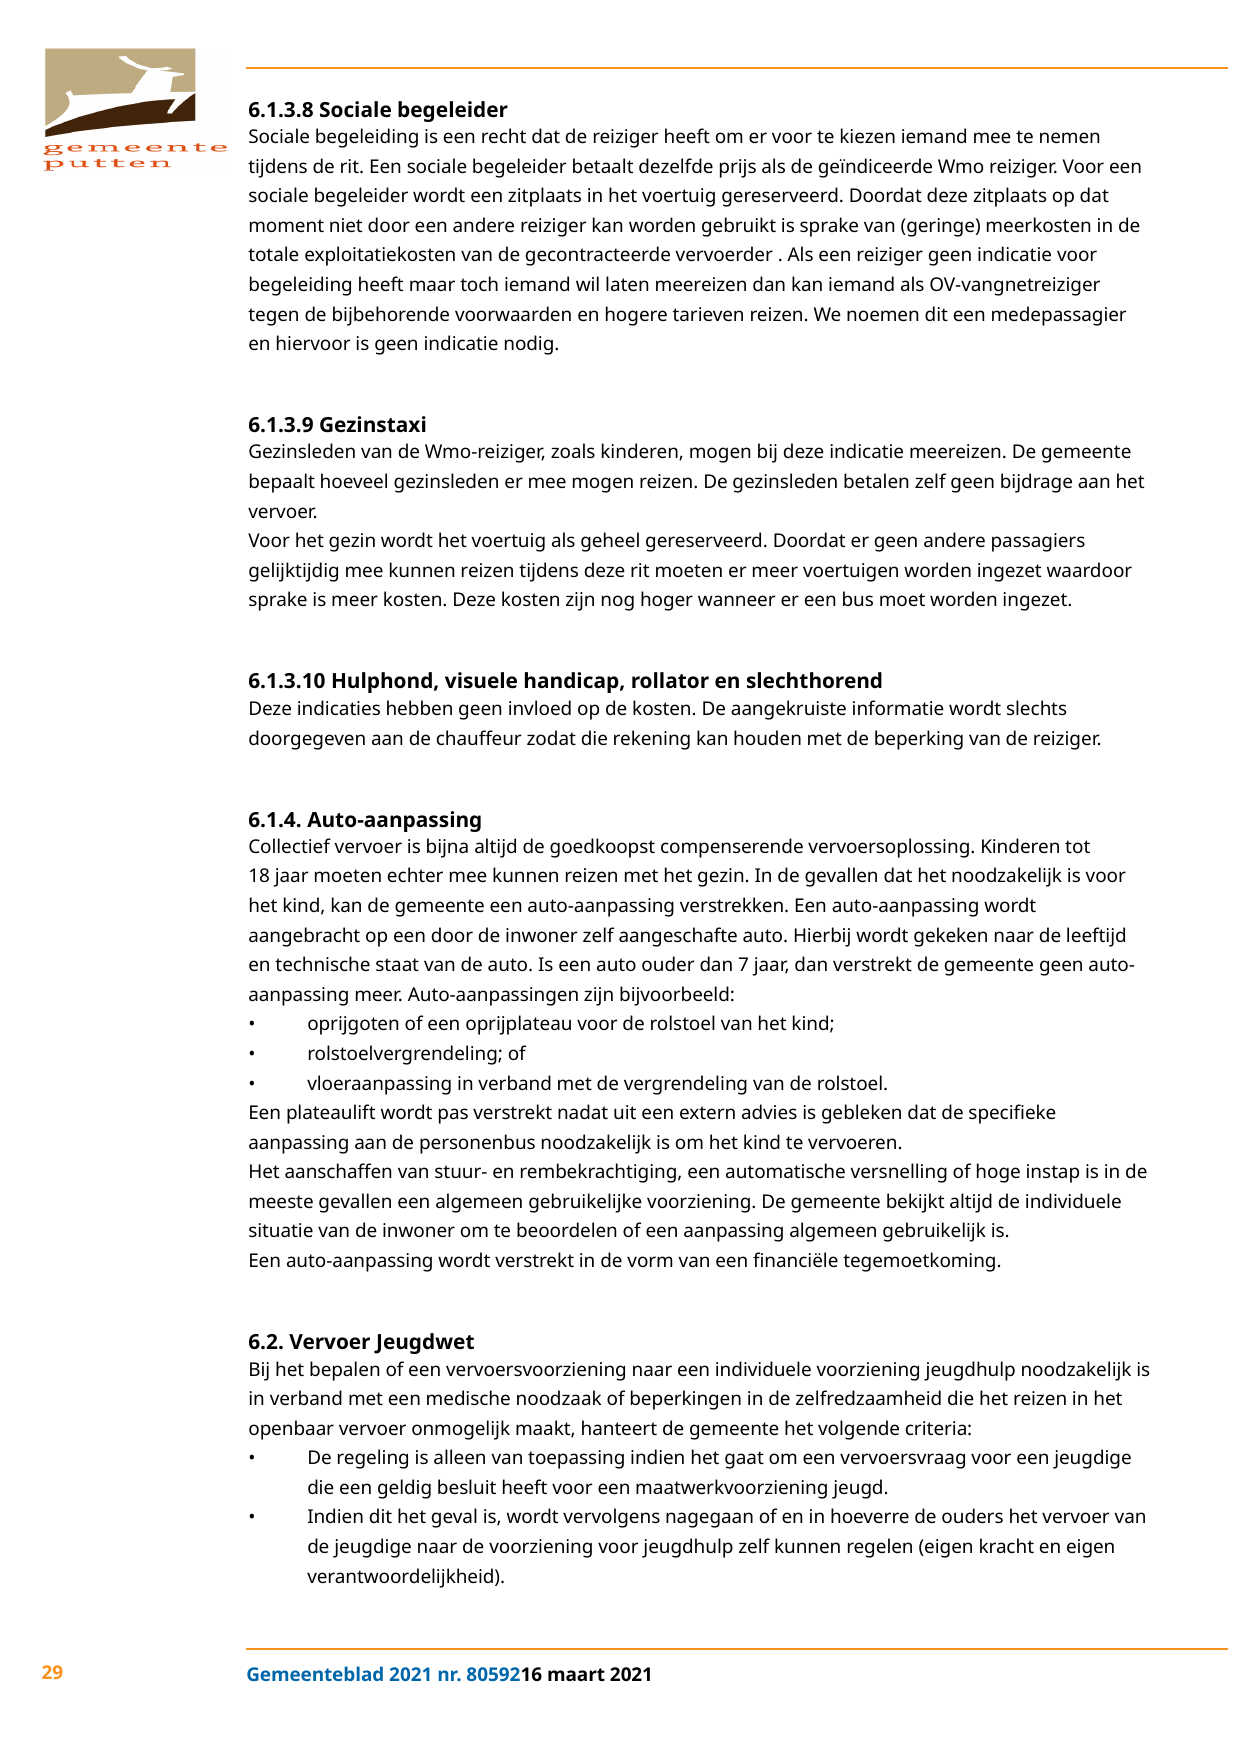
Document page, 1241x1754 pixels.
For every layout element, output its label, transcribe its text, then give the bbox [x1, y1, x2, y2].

text 6.2. Vervoer Jeugdwet [248, 1327, 1152, 1356]
text Het aanschaffen van stuur- en rembekrachtiging, een automatische versnelling of hoge instap is in de meeste gevallen een algemeen gebruikelijke voorziening. De gemeente bekijkt altijd de individuele situatie van de inwoner om te beoordelen of een aanpassing algemeen gebruikelijk is. [248, 1158, 1152, 1243]
picture [41, 47, 231, 172]
list vloeraanpassing in verband met de vergrendeling van de rolstoel. [248, 1070, 1152, 1096]
text 6.1.3.9 Gezinstaxi [248, 410, 1152, 439]
text Collectief vervoer is bijna altijd de goedkoopst compenserende vervoersoplossing. Kinderen tot [248, 833, 1152, 859]
text 6.1.3.8 Sociale begeleider [248, 95, 1152, 123]
list oprijgoten of een oprijplateau voor de rolstoel van het kind; [248, 1011, 1152, 1036]
list De regeling is alleen van toepassing indien het gaat om een vervoersvraag voor een jeugdige die een geldig besluit heeft voor een maatwerkvoorziening jeugd. [248, 1444, 1152, 1500]
text 18 jaar moeten echter mee kunnen reizen met het gezin. In de gevallen dat het noodzakelijk is voor het kind, kan de gemeente een auto-aanpassing verstrekken. Een auto-aanpassing wordt aangebracht op een door de inwoner zelf aangeschafte auto. Hierbij wordt gekeken naar de leeftijd en technische staat van de auto. Is een auto ouder dan 7 jaar, dan verstrekt de gemeente geen auto-aanpassing meer. Auto-aanpassingen zijn bijvoorbeeld: [248, 863, 1152, 1007]
text Voor het gezin wordt het voertuig als geheel gereserveerd. Doordat er geen andere passagiers gelijktijdig mee kunnen reizen tijdens deze rit moeten er meer voertuigen worden ingezet waardoor sprake is meer kosten. Deze kosten zijn nog hoger wanneer er een bus moet worden ingezet. [248, 527, 1152, 612]
text Sociale begeleiding is een recht dat de reiziger heeft om er voor te kiezen iemand mee te nemen tijdens de rit. Een sociale begeleider betaalt dezelfde prijs als de geïndiceerde Wmo reiziger. Voor een sociale begeleider wordt een zitplaats in het voertuig gereserveerd. Doordat deze zitplaats op dat moment niet door een andere reiziger kan worden gebruikt is sprake van (geringe) meerkosten in de totale exploitatiekosten van de gecontracteerde vervoerder . Als een reiziger geen indicatie voor begeleiding heeft maar toch iemand wil laten meereizen dan kan iemand als OV-vangnetreiziger tegen de bijbehorende voorwaarden en hogere tarieven reizen. We noemen dit een medepassagier en hiervoor is geen indicatie nodig. [248, 123, 1152, 356]
list Indien dit het geval is, wordt vervolgens nagegaan of en in hoeverre de ouders het vervoer van de jeugdige naar de voorziening voor jeugdhulp zelf kunnen regelen (eigen kracht en eigen verantwoordelijkheid). [248, 1504, 1152, 1588]
text Bij het bepalen of een vervoersvoorziening naar een individuele voorziening jeugdhulp noodzakelijk is in verband met een medische noodzaak of beperkingen in de zelfredzaamheid die het reizen in het openbaar vervoer onmogelijk maakt, hanteert de gemeente het volgende criteria: [248, 1356, 1152, 1441]
text Gezinsleden van de Wmo-reiziger, zoals kinderen, mogen bij deze indicatie meereizen. De gemeente bepaalt hoeveel gezinsleden er mee mogen reizen. De gezinsleden betalen zelf geen bijdrage aan het vervoer. [248, 439, 1152, 524]
text Een plateaulift wordt pas verstrekt nadat uit een extern advies is gebleken dat de specifieke aanpassing aan de personenbus noodzakelijk is om het kind te vervoeren. [248, 1099, 1152, 1155]
text Deze indicaties hebben geen invloed op de kosten. De aangekruiste informatie wordt slechts doorgegeven aan de chauffeur zodat die rekening kan houden met de beperking van de reiziger. [248, 695, 1152, 750]
text 6.1.3.10 Hulphond, visuele handicap, rollator en slechthorend [248, 667, 1152, 695]
list rolstoelvergrendeling; of [248, 1040, 1152, 1066]
text Een auto-aanpassing wordt verstrekt in de vorm van een financiële tegemoetkoming. [248, 1247, 1152, 1273]
text 6.1.4. Auto-aanpassing [248, 805, 1152, 833]
